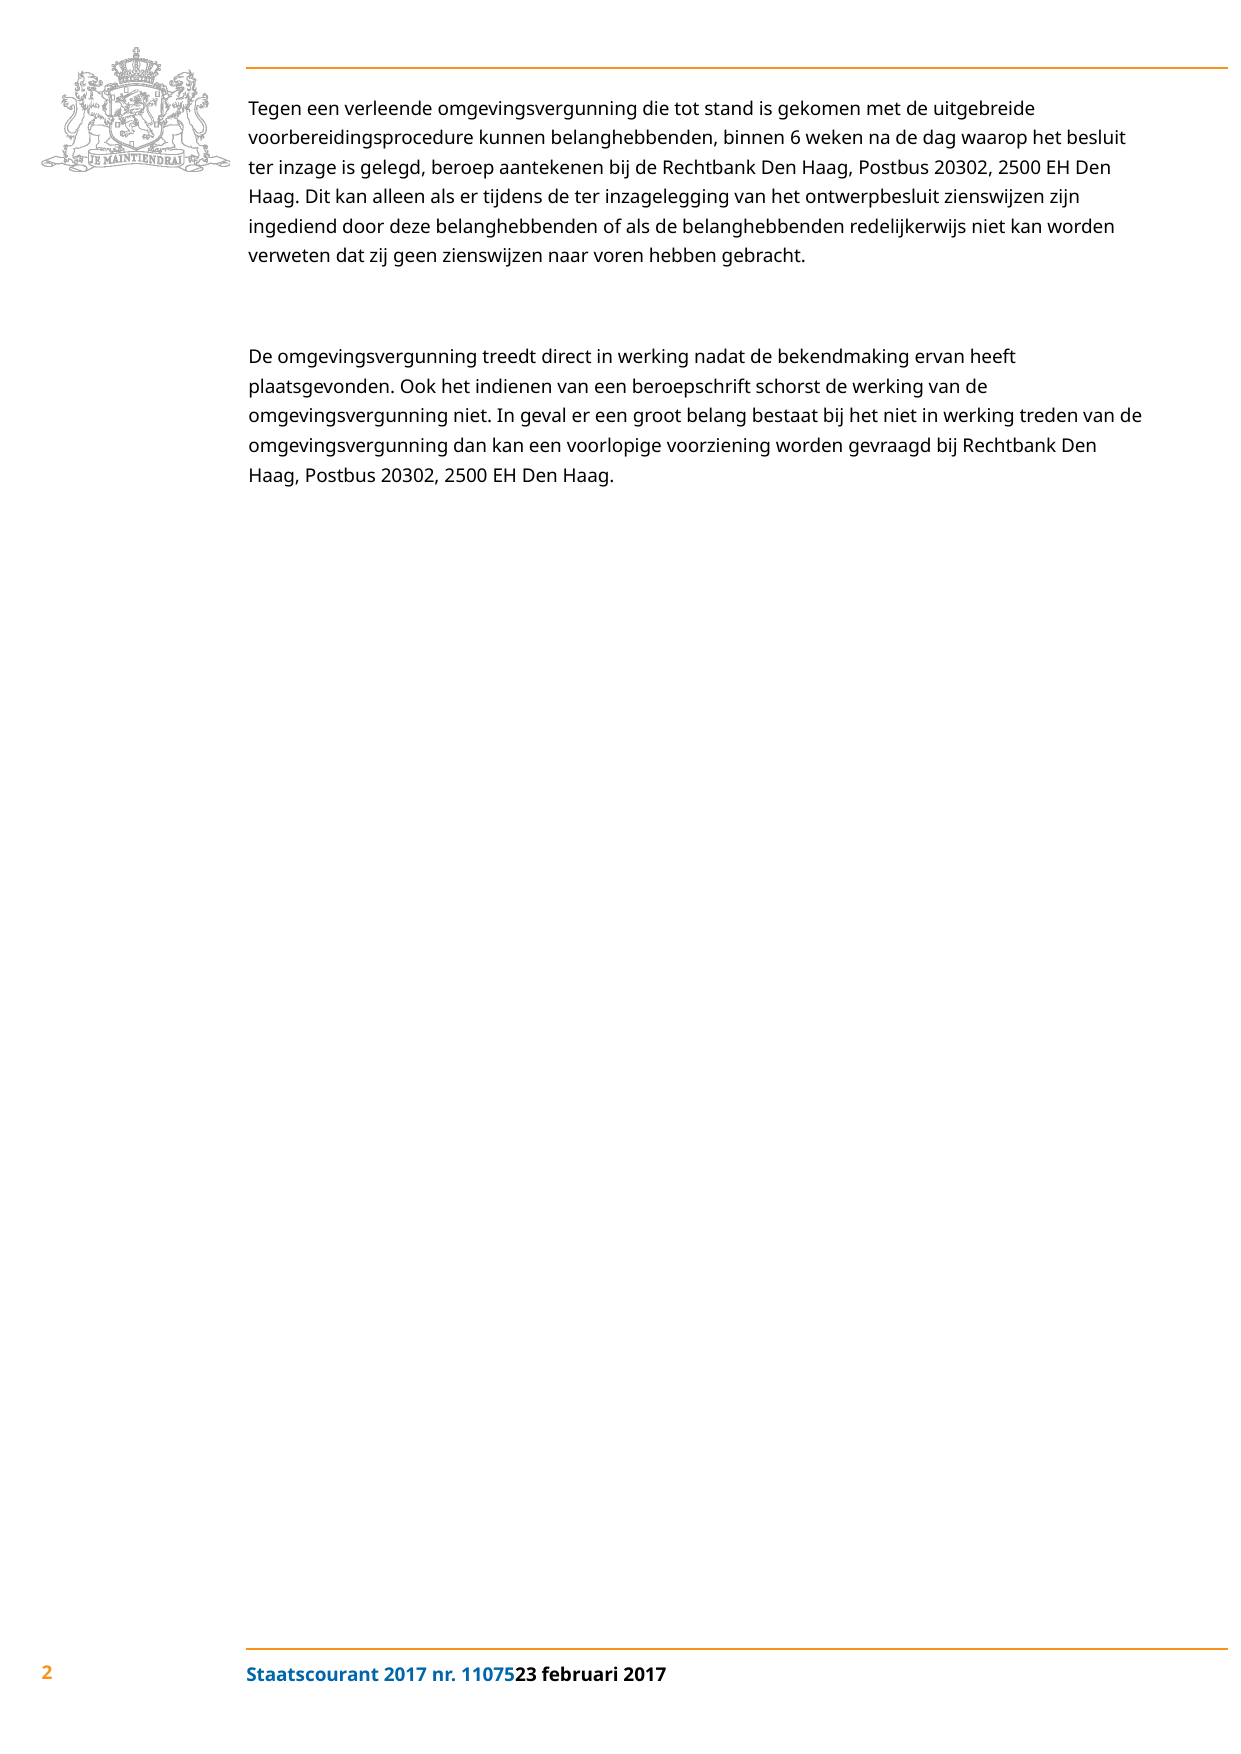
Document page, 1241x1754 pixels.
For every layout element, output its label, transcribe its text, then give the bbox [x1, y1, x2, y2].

picture [41, 47, 231, 172]
text Tegen een verleende omgevingsvergunning die tot stand is gekomen met de uitgebreide voorbereidingsprocedure kunnen belanghebbenden, binnen 6 weken na de dag waarop het besluit ter inzage is gelegd, beroep aantekenen bij de Rechtbank Den Haag, Postbus 20302, 2500 EH Den Haag. Dit kan alleen als er tijdens de ter inzagelegging van het ontwerpbesluit zienswijzen zijn ingediend door deze belanghebbenden of als de belanghebbenden redelijkerwijs niet kan worden verweten dat zij geen zienswijzen naar voren hebben gebracht. [248, 95, 1152, 268]
text De omgevingsvergunning treedt direct in werking nadat de bekendmaking ervan heeft plaatsgevonden. Ook het indienen van een beroepschrift schorst de werking van de omgevingsvergunning niet. In geval er een groot belang bestaat bij het niet in werking treden van de omgevingsvergunning dan kan een voorlopige voorziening worden gevraagd bij Rechtbank Den Haag, Postbus 20302, 2500 EH Den Haag. [248, 343, 1152, 488]
